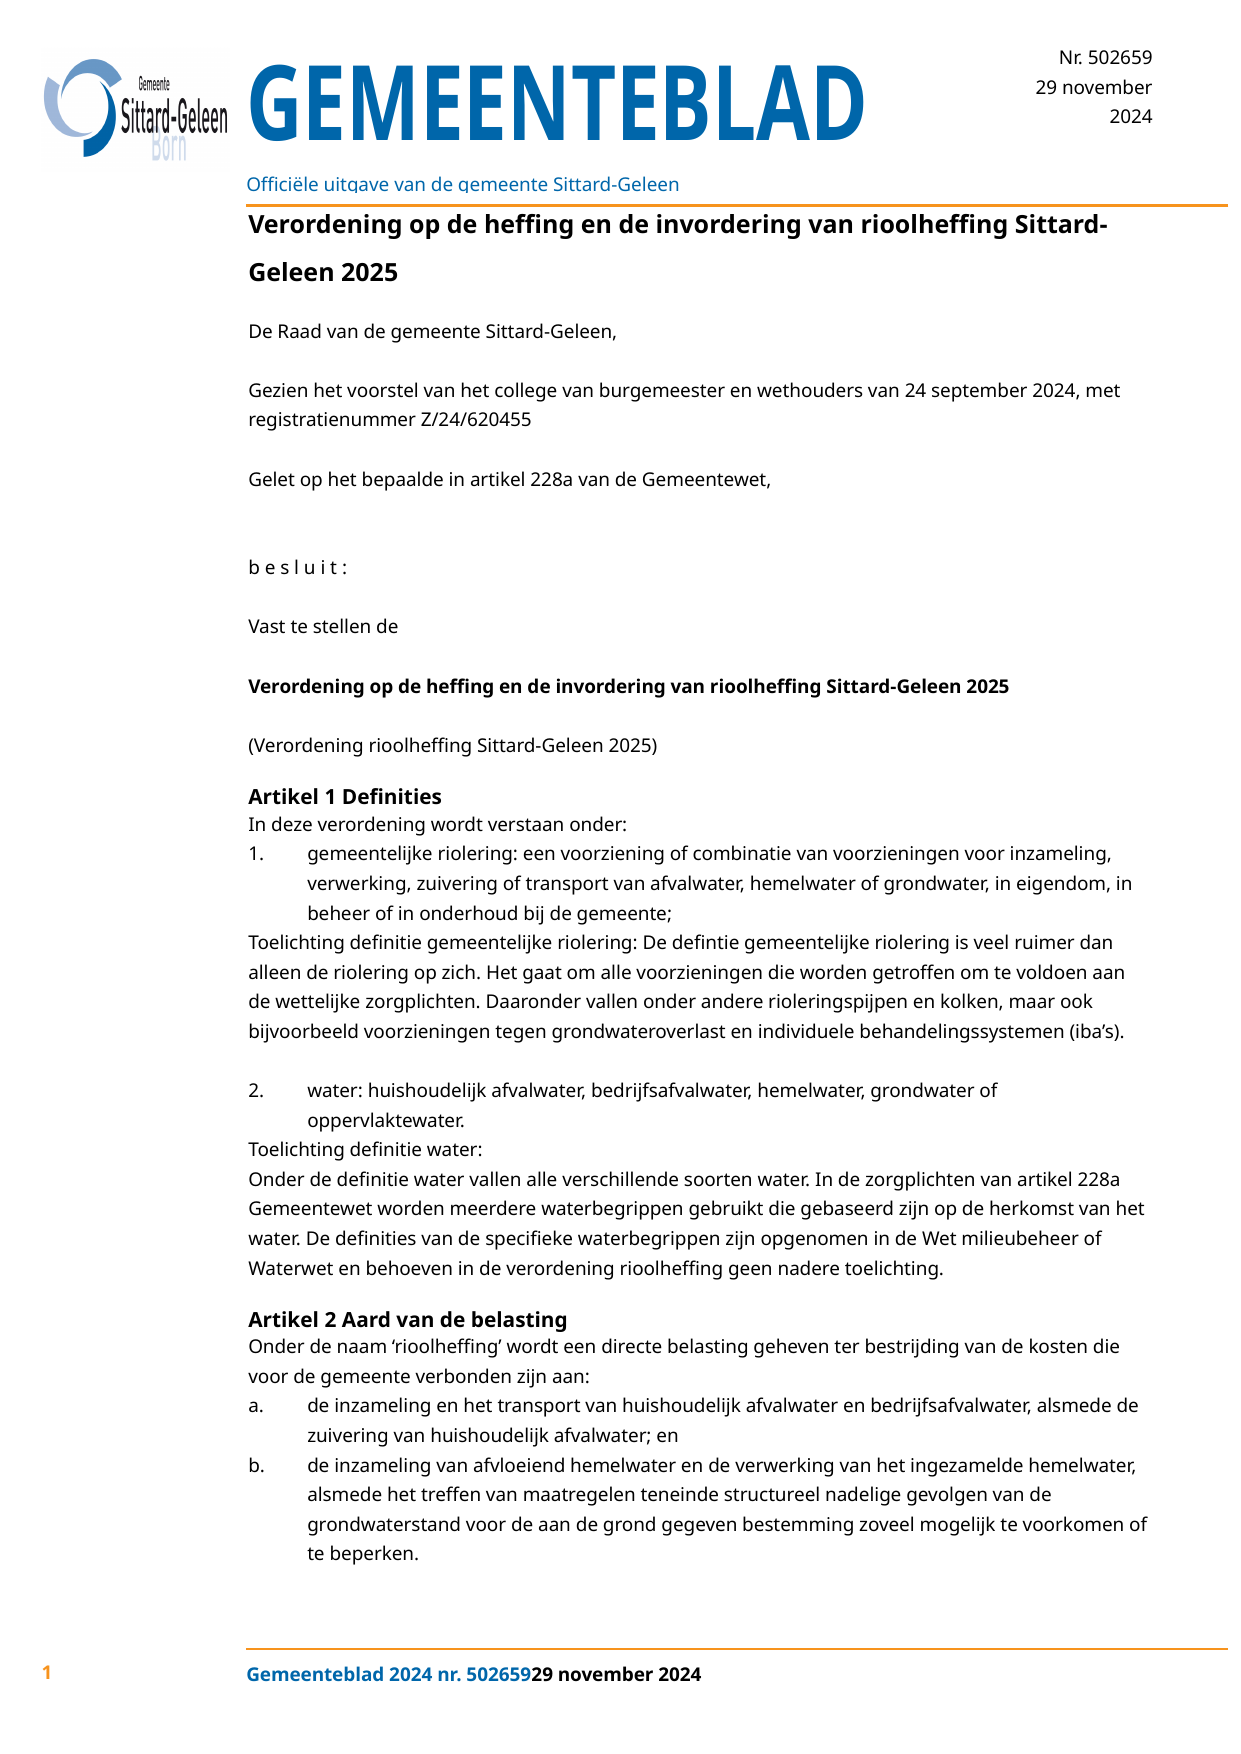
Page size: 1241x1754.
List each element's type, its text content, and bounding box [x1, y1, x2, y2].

picture [41, 47, 231, 172]
text Toelichting definitie gemeentelijke riolering: De defintie gemeentelijke riolering is veel ruimer dan alleen de riolering op zich. Het gaat om alle voorzieningen die worden getroffen om te voldoen aan de wettelijke zorgplichten. Daaronder vallen onder andere rioleringspijpen en kolken, maar ook bijvoorbeeld voorzieningen tegen grondwateroverlast en individuele behandelingssystemen (iba’s). [248, 929, 1152, 1044]
text Artikel 1 Definities [248, 782, 1152, 811]
text Onder de definitie water vallen alle verschillende soorten water. In de zorgplichten van artikel 228a Gemeentewet worden meerdere waterbegrippen gebruikt die gebaseerd zijn op de herkomst van het water. De definities van de specifieke waterbegrippen zijn opgenomen in de Wet milieubeheer of Waterwet en behoeven in de verordening rioolheffing geen nadere toelichting. [248, 1166, 1152, 1280]
text Verordening op de heffing en de invordering van rioolheffing Sittard-Geleen 2025 [248, 673, 1152, 699]
text Vast te stellen de [248, 614, 1152, 639]
text (Verordening rioolheffing Sittard-Geleen 2025) [248, 732, 1152, 758]
list gemeentelijke riolering: een voorziening of combinatie van voorzieningen voor inzameling, verwerking, zuivering of transport van afvalwater, hemelwater of grondwater, in eigendom, in beheer of in onderhoud bij de gemeente; [248, 841, 1152, 925]
text b e s l u i t : [248, 554, 1152, 580]
text Gelet op het bepaalde in artikel 228a van de Gemeentewet, [248, 466, 1152, 492]
text Gezien het voorstel van het college van burgemeester en wethouders van 24 september 2024, met registratienummer Z/24/620455 [248, 377, 1152, 432]
list de inzameling van afvloeiend hemelwater en de verwerking van het ingezamelde hemelwater, alsmede het treffen van maatregelen teneinde structureel nadelige gevolgen van de grondwaterstand voor de aan de grond gegeven bestemming zoveel mogelijk te voorkomen of te beperken. [248, 1452, 1152, 1566]
text Artikel 2 Aard van de belasting [248, 1305, 1152, 1333]
text Verordening op de heffing en de invordering van rioolheffing Sittard-Geleen 2025 [248, 207, 1152, 288]
list water: huishoudelijk afvalwater, bedrijfsafvalwater, hemelwater, grondwater of oppervlaktewater. [248, 1077, 1152, 1132]
text De Raad van de gemeente Sittard-Geleen, [248, 318, 1152, 344]
text Onder de naam ‘rioolheffing’ wordt een directe belasting geheven ter bestrijding van de kosten die voor de gemeente verbonden zijn aan: [248, 1333, 1152, 1389]
list de inzameling en het transport van huishoudelijk afvalwater en bedrijfsafvalwater, alsmede de zuivering van huishoudelijk afvalwater; en [248, 1393, 1152, 1448]
text In deze verordening wordt verstaan onder: [248, 811, 1152, 837]
text Toelichting definitie water: [248, 1136, 1152, 1162]
